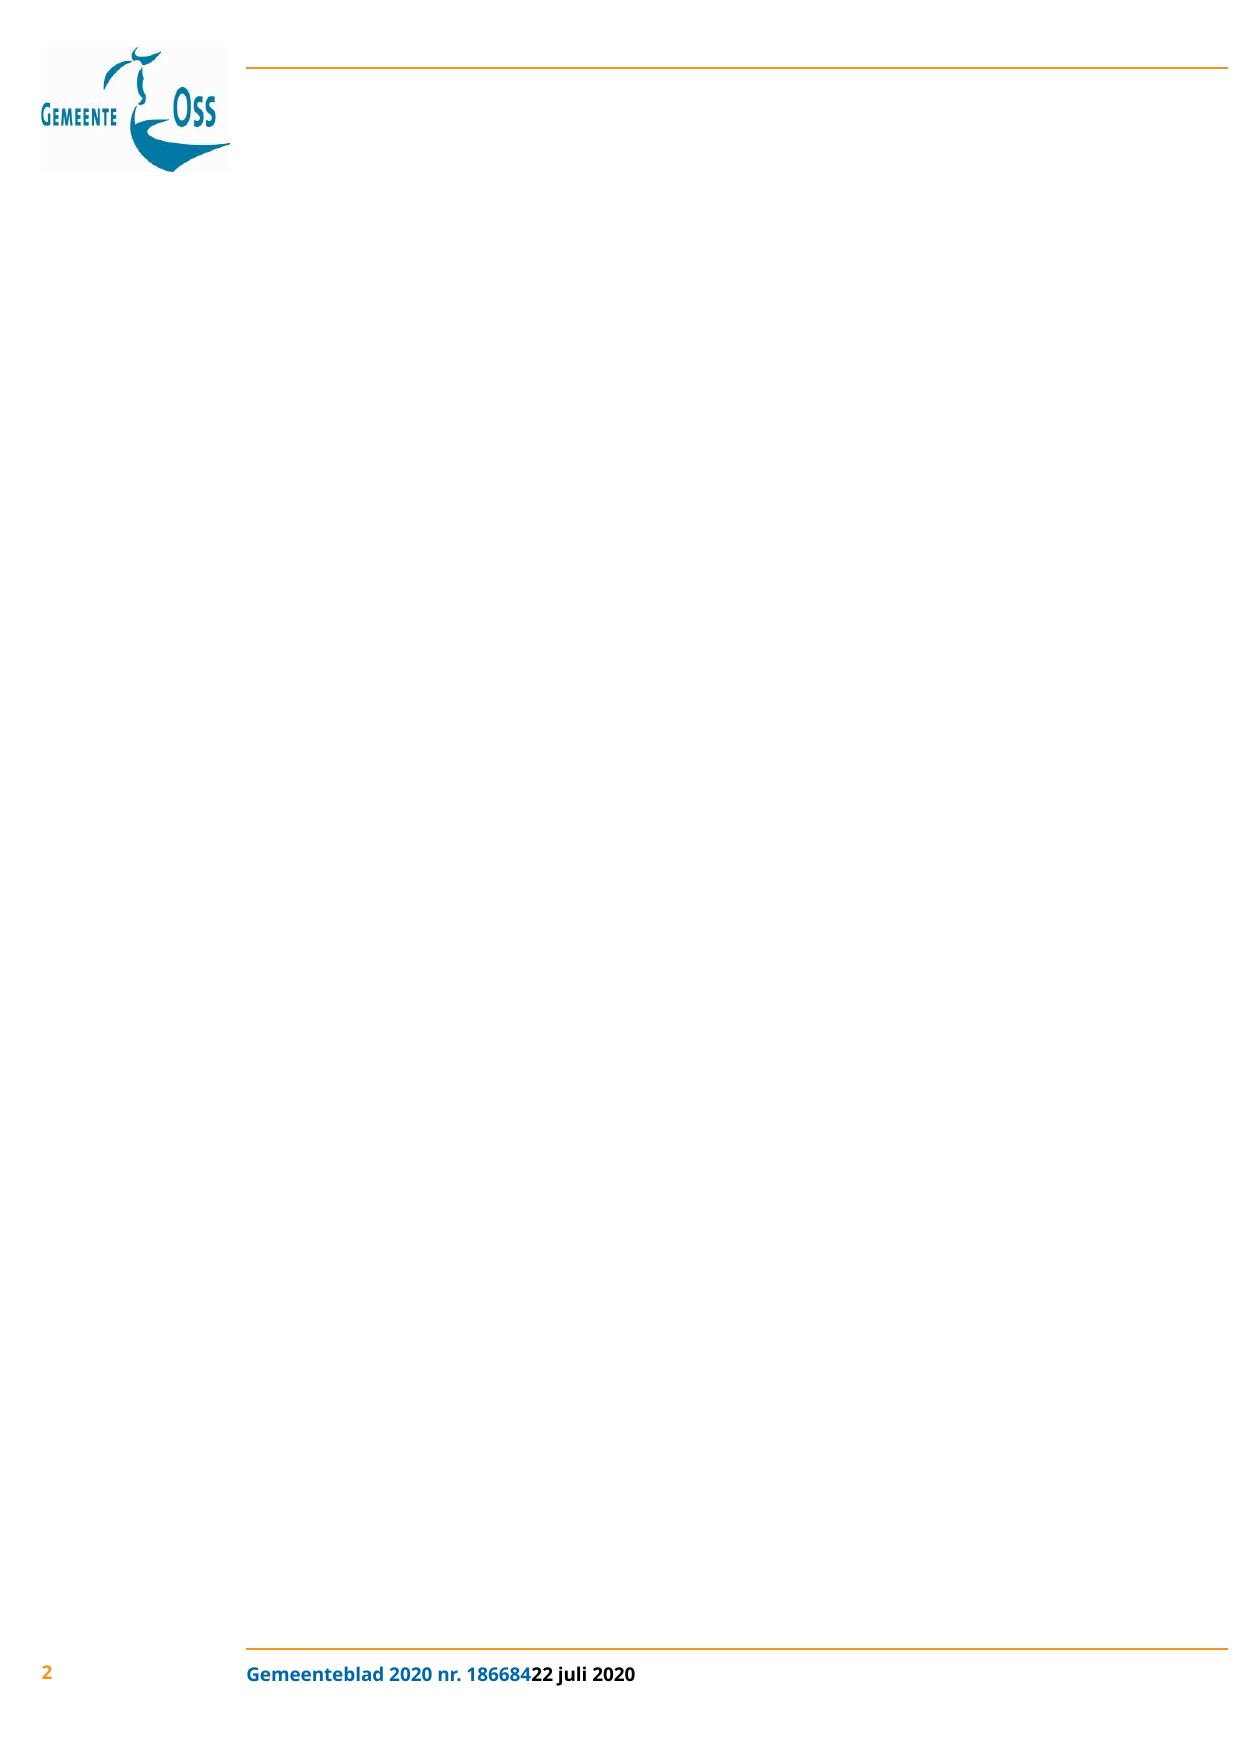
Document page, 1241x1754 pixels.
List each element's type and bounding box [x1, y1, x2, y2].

picture [41, 47, 231, 172]
